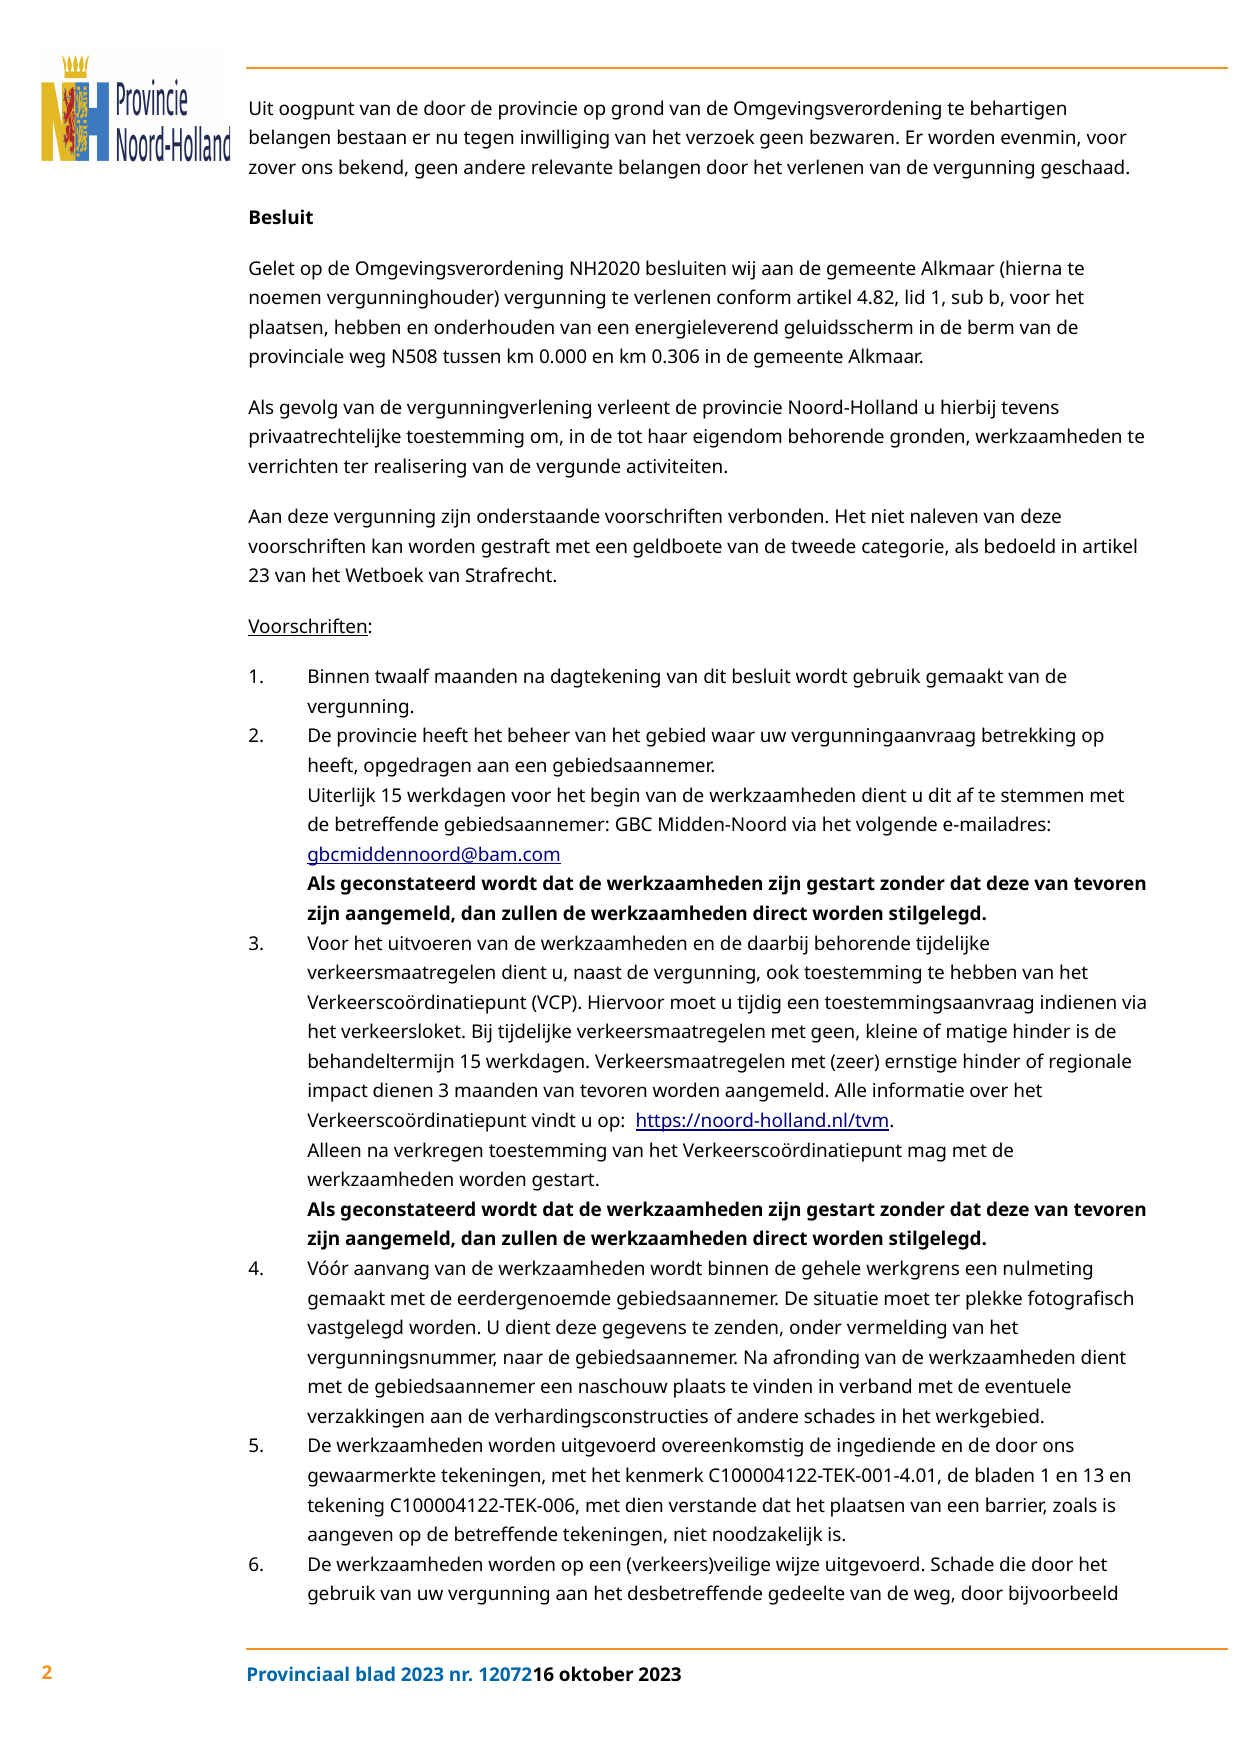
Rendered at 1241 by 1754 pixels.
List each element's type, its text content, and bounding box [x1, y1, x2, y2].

picture [41, 47, 231, 172]
list Uiterlijk 15 werkdagen voor het begin van de werkzaamheden dient u dit af te stemmen met de betreffende gebiedsaannemer: GBC Midden-Noord via het volgende e-mailadres: gbcmiddennoord@bam.com [248, 782, 1152, 867]
list Als geconstateerd wordt dat de werkzaamheden zijn gestart zonder dat deze van tevoren zijn aangemeld, dan zullen de werkzaamheden direct worden stilgelegd. [248, 1196, 1152, 1251]
text Uit oogpunt van de door de provincie op grond van de Omgevingsverordening te behartigen belangen bestaan er nu tegen inwilliging van het verzoek geen bezwaren. Er worden evenmin, voor zover ons bekend, geen andere relevante belangen door het verlenen van de vergunning geschaad. [248, 95, 1152, 180]
list Binnen twaalf maanden na dagtekening van dit besluit wordt gebruik gemaakt van de vergunning. [248, 663, 1152, 719]
list Vóór aanvang van de werkzaamheden wordt binnen de gehele werkgrens een nulmeting gemaakt met de eerdergenoemde gebiedsaannemer. De situatie moet ter plekke fotografisch vastgelegd worden. U dient deze gegevens te zenden, onder vermelding van het vergunningsnummer, naar de gebiedsaannemer. Na afronding van de werkzaamheden dient met de gebiedsaannemer een naschouw plaats te vinden in verband met de eventuele verzakkingen aan de verhardingsconstructies of andere schades in het werkgebied. [248, 1255, 1152, 1429]
list De werkzaamheden worden uitgevoerd overeenkomstig de ingediende en de door ons gewaarmerkte tekeningen, met het kenmerk C100004122-TEK-001-4.01, de bladen 1 en 13 en tekening C100004122-TEK-006, met dien verstande dat het plaatsen van een barrier, zoals is aangeven op de betreffende tekeningen, niet noodzakelijk is. [248, 1433, 1152, 1547]
list Als geconstateerd wordt dat de werkzaamheden zijn gestart zonder dat deze van tevoren zijn aangemeld, dan zullen de werkzaamheden direct worden stilgelegd. [248, 871, 1152, 926]
text Aan deze vergunning zijn onderstaande voorschriften verbonden. Het niet naleven van deze voorschriften kan worden gestraft met een geldboete van de tweede categorie, als bedoeld in artikel 23 van het Wetboek van Strafrecht. [248, 503, 1152, 588]
text Als gevolg van de vergunningverlening verleent de provincie Noord-Holland u hierbij tevens privaatrechtelijke toestemming om, in de tot haar eigendom behorende gronden, werkzaamheden te verrichten ter realisering van de vergunde activiteiten. [248, 394, 1152, 479]
list De werkzaamheden worden op een (verkeers)veilige wijze uitgevoerd. Schade die door het gebruik van uw vergunning aan het desbetreffende gedeelte van de weg, door bijvoorbeeld [248, 1551, 1152, 1606]
list De provincie heeft het beheer van het gebied waar uw vergunningaanvraag betrekking op heeft, opgedragen aan een gebiedsaannemer. [248, 723, 1152, 778]
list Alleen na verkregen toestemming van het Verkeerscoördinatiepunt mag met de werkzaamheden worden gestart. [248, 1137, 1152, 1192]
list Voor het uitvoeren van de werkzaamheden en de daarbij behorende tijdelijke verkeersmaatregelen dient u, naast de vergunning, ook toestemming te hebben van het Verkeerscoördinatiepunt (VCP). Hiervoor moet u tijdig een toestemmingsaanvraag indienen via het verkeersloket. Bij tijdelijke verkeersmaatregelen met geen, kleine of matige hinder is de behandeltermijn 15 werkdagen. Verkeersmaatregelen met (zeer) ernstige hinder of regionale impact dienen 3 maanden van tevoren worden aangemeld. Alle informatie over het Verkeerscoördinatiepunt vindt u op: https://noord-holland.nl/tvm. [248, 930, 1152, 1133]
text Besluit [248, 204, 1152, 230]
text Gelet op de Omgevingsverordening NH2020 besluiten wij aan de gemeente Alkmaar (hierna te noemen vergunninghouder) vergunning te verlenen conform artikel 4.82, lid 1, sub b, voor het plaatsen, hebben en onderhouden van een energieleverend geluidsscherm in de berm van de provinciale weg N508 tussen km 0.000 en km 0.306 in de gemeente Alkmaar. [248, 255, 1152, 369]
text Voorschriften: [248, 613, 1152, 639]
